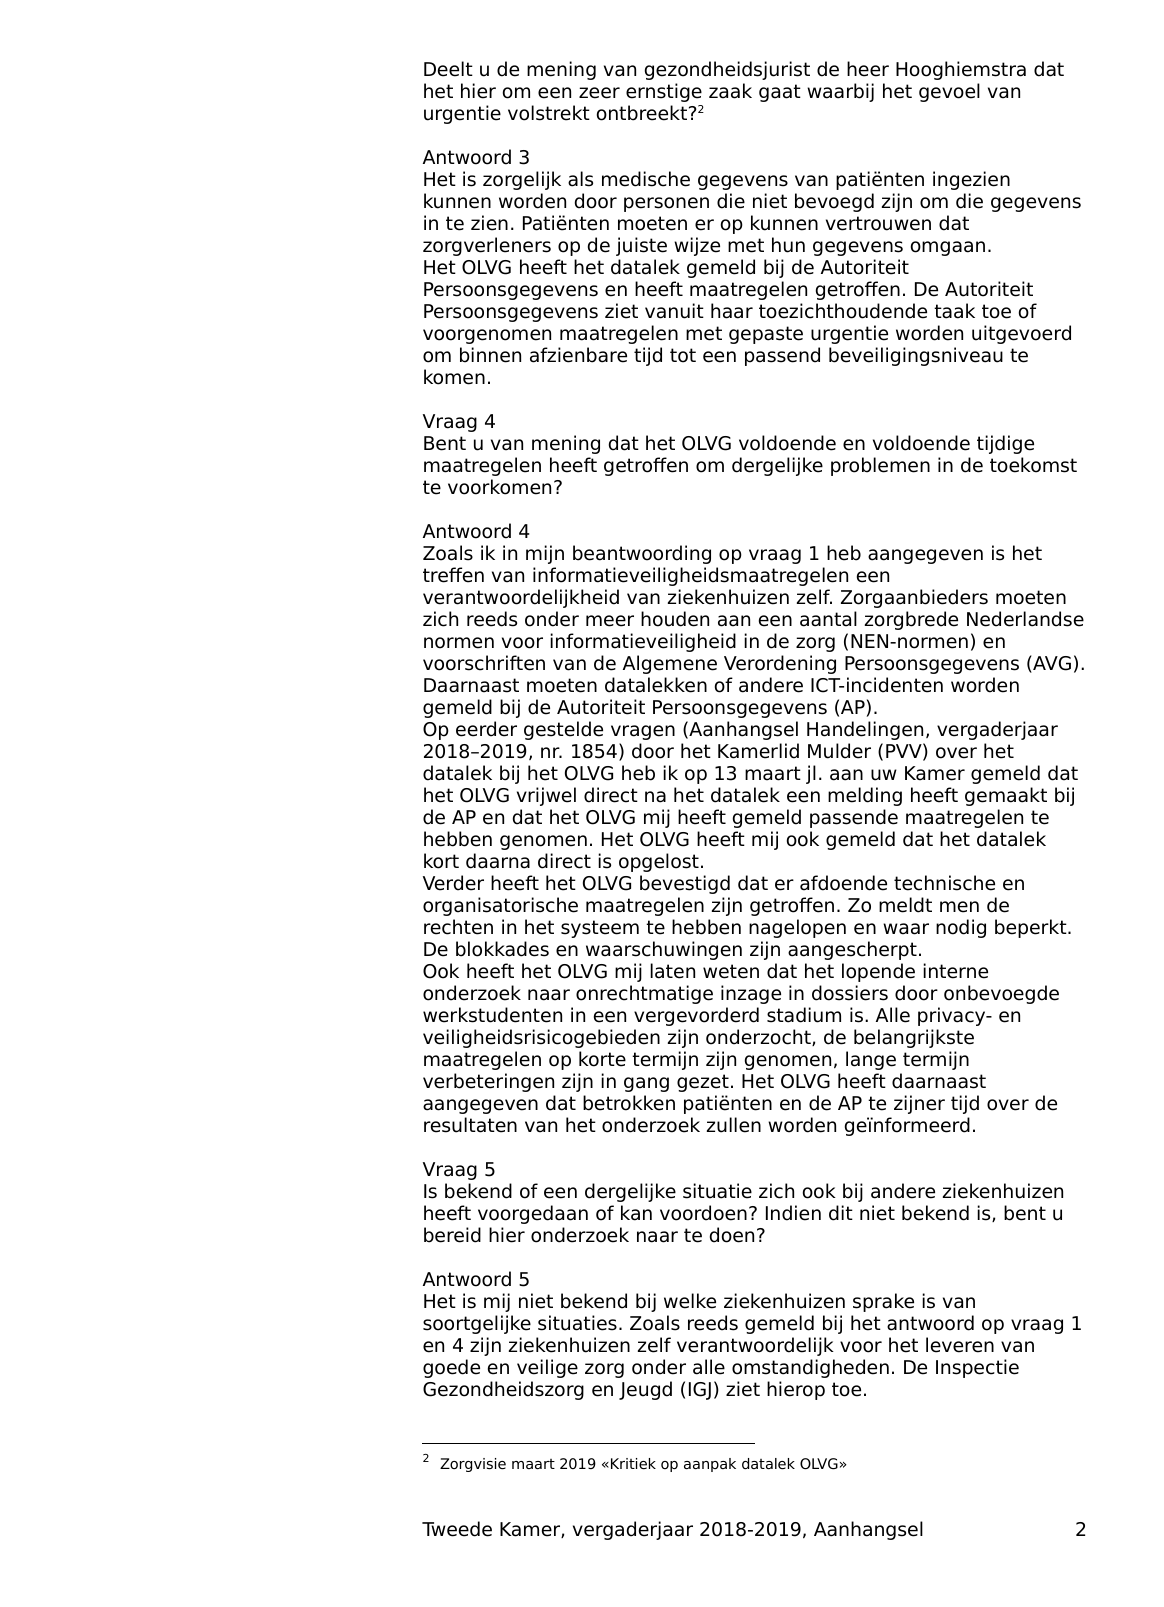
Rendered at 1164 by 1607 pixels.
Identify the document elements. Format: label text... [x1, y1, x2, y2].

text Zorgvisie maart 2019 «Kritiek op aanpak datalek OLVG» [422, 1452, 1087, 1474]
text Zoals ik in mijn beantwoording op vraag 1 heb aangegeven is het treffen van informatieveiligheidsmaatregelen een verantwoordelijkheid van ziekenhuizen zelf. Zorgaanbieders moeten zich reeds onder meer houden aan een aantal zorgbrede Nederlandse normen voor informatieveiligheid in de zorg (NEN-normen) en voorschriften van de Algemene Verordening Persoonsgegevens (AVG). Daarnaast moeten datalekken of andere ICT-incidenten worden gemeld bij de Autoriteit Persoonsgegevens (AP). [422, 543, 1087, 719]
text Deelt u de mening van gezondheidsjurist de heer Hooghiemstra dat het hier om een zeer ernstige zaak gaat waarbij het gevoel van urgentie volstrekt ontbreekt? [422, 59, 1087, 125]
text Het is mij niet bekend bij welke ziekenhuizen sprake is van soortgelijke situaties. Zoals reeds gemeld bij het antwoord op vraag 1 en 4 zijn ziekenhuizen zelf verantwoordelijk voor het leveren van goede en veilige zorg onder alle omstandigheden. De Inspectie Gezondheidszorg en Jeugd (IGJ) ziet hierop toe. [422, 1291, 1087, 1401]
text Is bekend of een dergelijke situatie zich ook bij andere ziekenhuizen heeft voorgedaan of kan voordoen? Indien dit niet bekend is, bent u bereid hier onderzoek naar te doen? [422, 1181, 1087, 1247]
text Op eerder gestelde vragen (Aanhangsel Handelingen, vergaderjaar 2018–2019, nr. 1854) door het Kamerlid Mulder (PVV) over het datalek bij het OLVG heb ik op 13 maart jl. aan uw Kamer gemeld dat het OLVG vrijwel direct na het datalek een melding heeft gemaakt bij de AP en dat het OLVG mij heeft gemeld passende maatregelen te hebben genomen. Het OLVG heeft mij ook gemeld dat het datalek kort daarna direct is opgelost. [422, 719, 1087, 873]
text Vraag 4 [422, 411, 1087, 433]
text Bent u van mening dat het OLVG voldoende en voldoende tijdige maatregelen heeft getroffen om dergelijke problemen in de toekomst te voorkomen? [422, 433, 1087, 499]
text Het OLVG heeft het datalek gemeld bij de Autoriteit Persoonsgegevens en heeft maatregelen getroffen. De Autoriteit Persoonsgegevens ziet vanuit haar toezichthoudende taak toe of voorgenomen maatregelen met gepaste urgentie worden uitgevoerd om binnen afzienbare tijd tot een passend beveiligingsniveau te komen. [422, 257, 1087, 389]
text Het is zorgelijk als medische gegevens van patiënten ingezien kunnen worden door personen die niet bevoegd zijn om die gegevens in te zien. Patiënten moeten er op kunnen vertrouwen dat zorgverleners op de juiste wijze met hun gegevens omgaan. [422, 169, 1087, 257]
text Ook heeft het OLVG mij laten weten dat het lopende interne onderzoek naar onrechtmatige inzage in dossiers door onbevoegde werkstudenten in een vergevorderd stadium is. Alle privacy- en veiligheidsrisicogebieden zijn onderzocht, de belangrijkste maatregelen op korte termijn zijn genomen, lange termijn verbeteringen zijn in gang gezet. Het OLVG heeft daarnaast aangegeven dat betrokken patiënten en de AP te zijner tijd over de resultaten van het onderzoek zullen worden geïnformeerd. [422, 961, 1087, 1137]
text Vraag 5 [422, 1159, 1087, 1181]
text Antwoord 4 [422, 521, 1087, 543]
text Antwoord 3 [422, 147, 1087, 169]
text Antwoord 5 [422, 1269, 1087, 1291]
text Verder heeft het OLVG bevestigd dat er afdoende technische en organisatorische maatregelen zijn getroffen. Zo meldt men de rechten in het systeem te hebben nagelopen en waar nodig beperkt. De blokkades en waarschuwingen zijn aangescherpt. [422, 873, 1087, 961]
